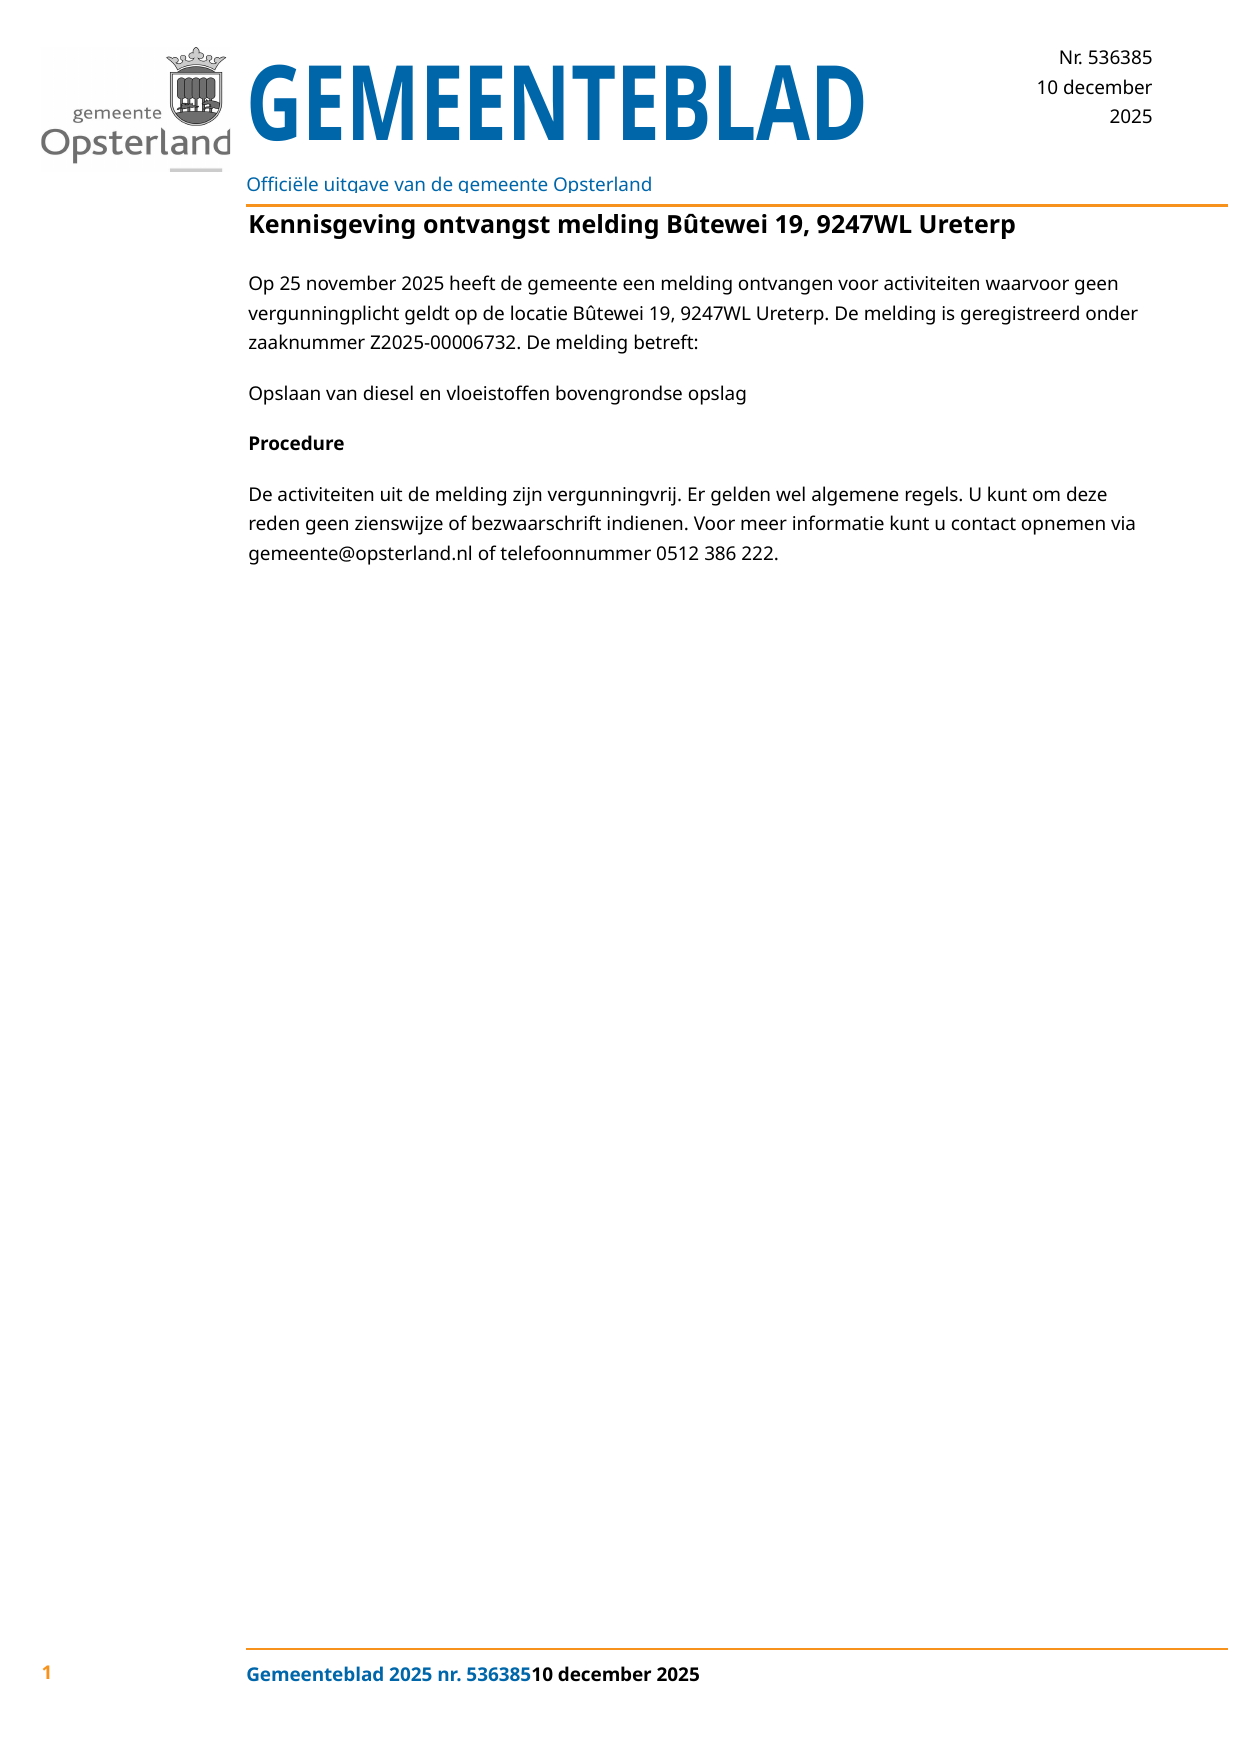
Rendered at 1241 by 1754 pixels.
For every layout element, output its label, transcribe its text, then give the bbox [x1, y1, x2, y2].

text Op 25 november 2025 heeft de gemeente een melding ontvangen voor activiteiten waarvoor geen vergunningplicht geldt op de locatie Bûtewei 19, 9247WL Ureterp. De melding is geregistreerd onder zaaknummer Z2025-00006732. De melding betreft: [248, 270, 1152, 355]
text Kennisgeving ontvangst melding Bûtewei 19, 9247WL Ureterp [248, 207, 1152, 241]
text Opslaan van diesel en vloeistoffen bovengrondse opslag [248, 380, 1152, 406]
picture [41, 47, 231, 172]
text De activiteiten uit de melding zijn vergunningvrij. Er gelden wel algemene regels. U kunt om deze reden geen zienswijze of bezwaarschrift indienen. Voor meer informatie kunt u contact opnemen via gemeente@opsterland.nl of telefoonnummer 0512 386 222. [248, 481, 1152, 566]
text Procedure [248, 430, 1152, 456]
